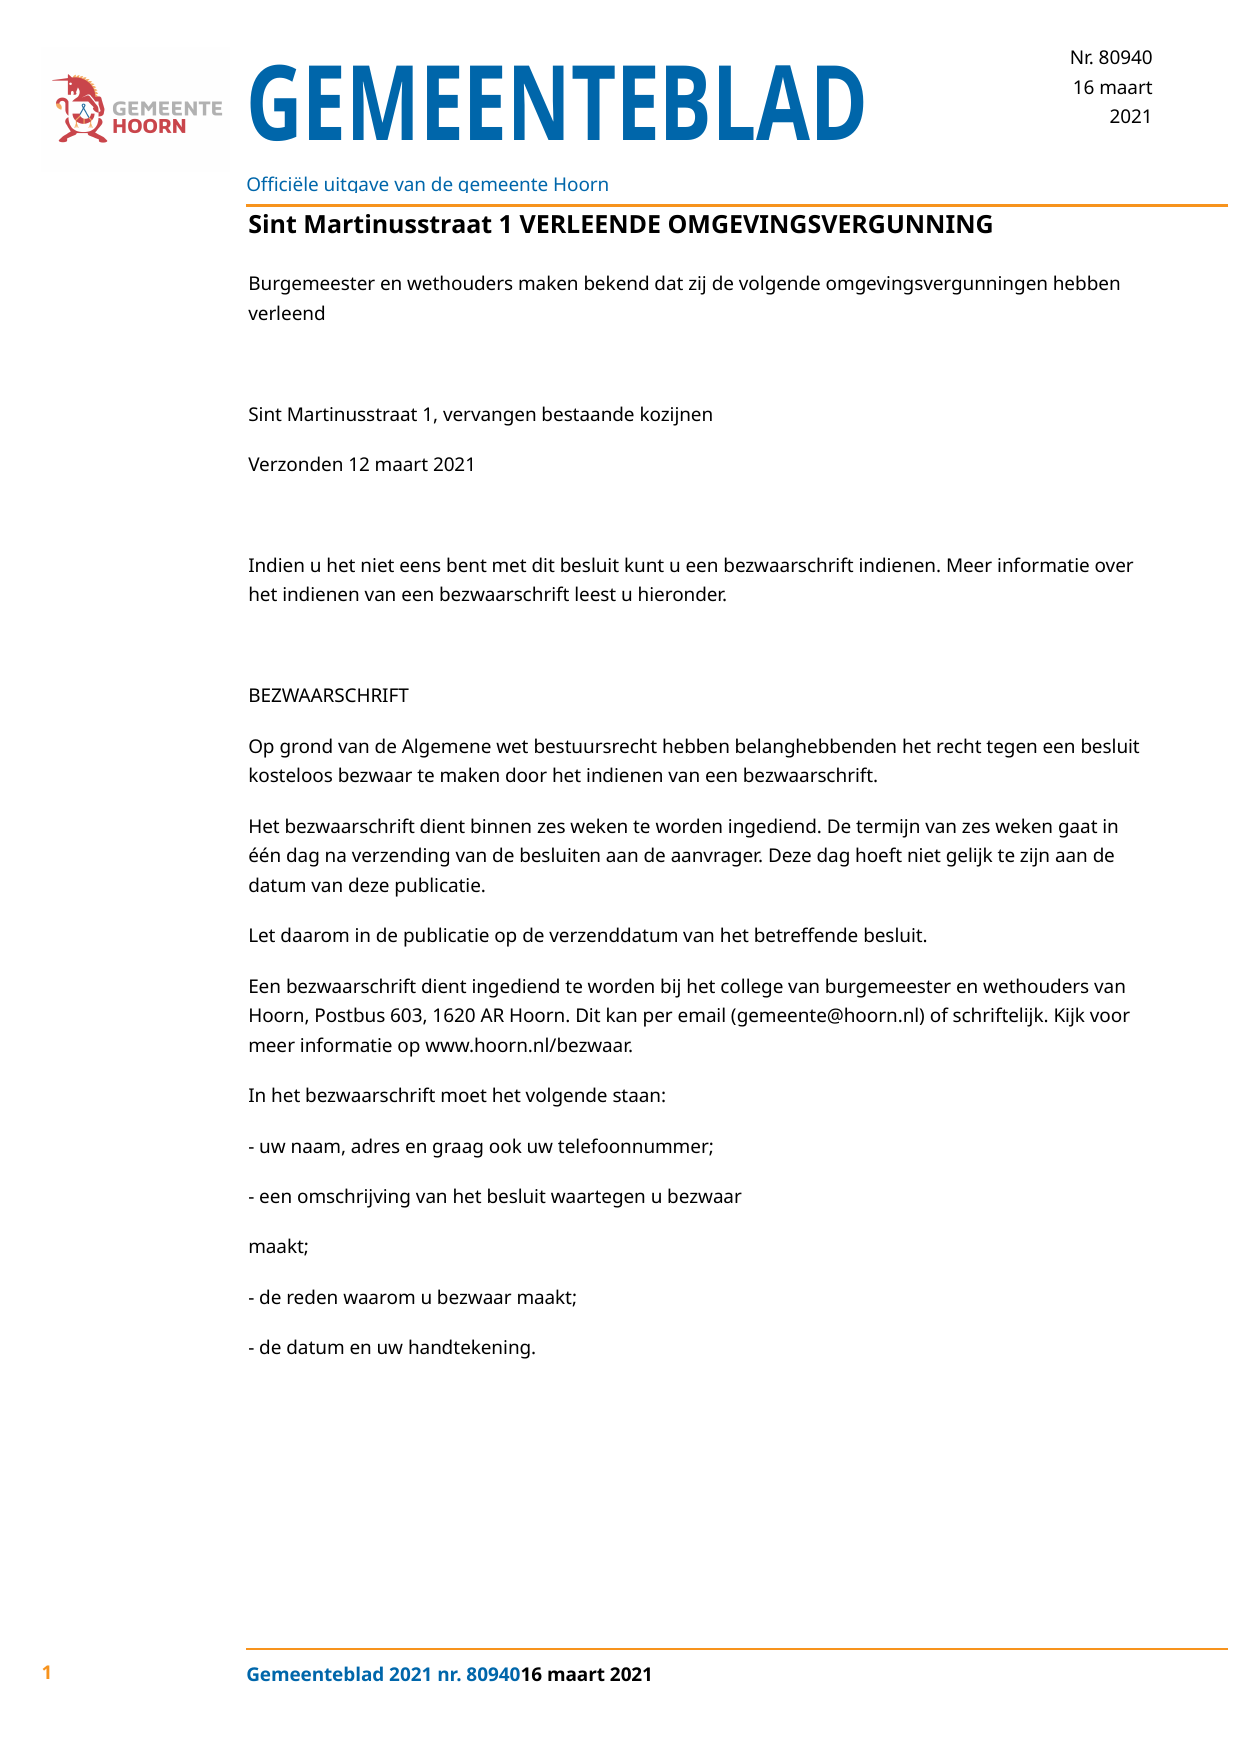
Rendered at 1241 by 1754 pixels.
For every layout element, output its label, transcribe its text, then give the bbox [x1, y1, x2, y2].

text Indien u het niet eens bent met dit besluit kunt u een bezwaarschrift indienen. Meer informatie over het indienen van een bezwaarschrift leest u hieronder. [248, 552, 1152, 607]
text Verzonden 12 maart 2021 [248, 451, 1152, 477]
text Een bezwaarschrift dient ingediend te worden bij het college van burgemeester en wethouders van Hoorn, Postbus 603, 1620 AR Hoorn. Dit kan per email (gemeente@hoorn.nl) of schriftelijk. Kijk voor meer informatie op www.hoorn.nl/bezwaar. [248, 973, 1152, 1058]
text - de datum en uw handtekening. [248, 1334, 1152, 1360]
text Let daarom in de publicatie op de verzenddatum van het betreffende besluit. [248, 922, 1152, 948]
text Het bezwaarschrift dient binnen zes weken te worden ingediend. De termijn van zes weken gaat in één dag na verzending van de besluiten aan de aanvrager. Deze dag hoeft niet gelijk te zijn aan de datum van deze publicatie. [248, 813, 1152, 898]
text - uw naam, adres en graag ook uw telefoonnummer; [248, 1133, 1152, 1158]
text In het bezwaarschrift moet het volgende staan: [248, 1082, 1152, 1108]
text - de reden waarom u bezwaar maakt; [248, 1284, 1152, 1310]
text Burgemeester en wethouders maken bekend dat zij de volgende omgevingsvergunningen hebben verleend [248, 270, 1152, 326]
picture [41, 47, 231, 172]
text maakt; [248, 1234, 1152, 1259]
text Sint Martinusstraat 1, vervangen bestaande kozijnen [248, 401, 1152, 426]
text - een omschrijving van het besluit waartegen u bezwaar [248, 1183, 1152, 1209]
text Op grond van de Algemene wet bestuursrecht hebben belanghebbenden het recht tegen een besluit kosteloos bezwaar te maken door het indienen van een bezwaarschrift. [248, 733, 1152, 788]
text BEZWAARSCHRIFT [248, 682, 1152, 708]
text Sint Martinusstraat 1 VERLEENDE OMGEVINGSVERGUNNING [248, 207, 1152, 241]
